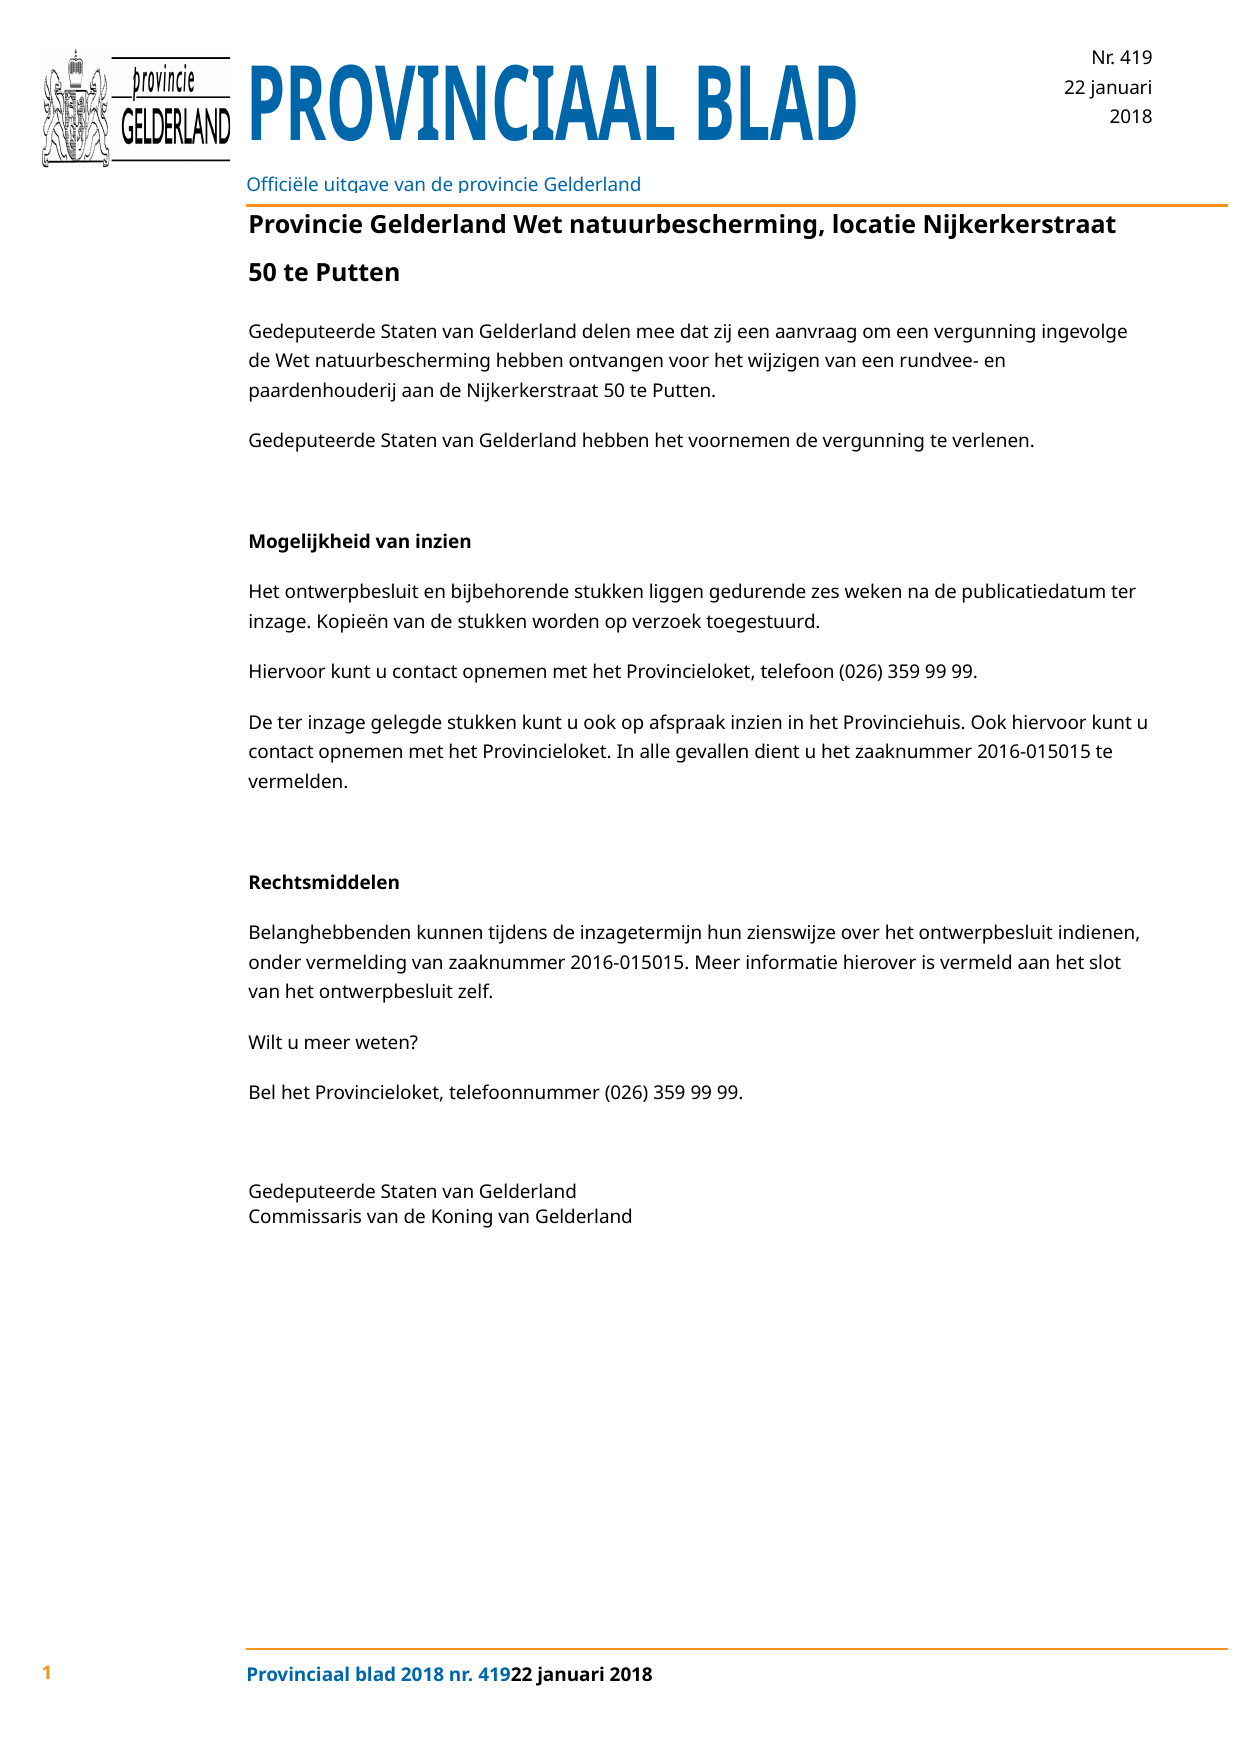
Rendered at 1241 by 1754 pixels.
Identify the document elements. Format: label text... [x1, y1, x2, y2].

text Gedeputeerde Staten van Gelderland delen mee dat zij een aanvraag om een vergunning ingevolge de Wet natuurbescherming hebben ontvangen voor het wijzigen van een rundvee- en paardenhouderij aan de Nijkerkerstraat 50 te Putten. [248, 318, 1152, 403]
text Bel het Provincieloket, telefoonnummer (026) 359 99 99. [248, 1079, 1152, 1105]
text De ter inzage gelegde stukken kunt u ook op afspraak inzien in het Provinciehuis. Ook hiervoor kunt u contact opnemen met het Provincieloket. In alle gevallen dient u het zaaknummer 2016-015015 te vermelden. [248, 709, 1152, 794]
text Provincie Gelderland Wet natuurbescherming, locatie Nijkerkerstraat 50 te Putten [248, 207, 1152, 288]
text Belanghebbenden kunnen tijdens de inzagetermijn hun zienswijze over het ontwerpbesluit indienen, onder vermelding van zaaknummer 2016-015015. Meer informatie hierover is vermeld aan het slot van het ontwerpbesluit zelf. [248, 919, 1152, 1004]
text Gedeputeerde Staten van Gelderland [248, 1178, 1152, 1203]
text Mogelijkheid van inzien [248, 528, 1152, 554]
picture [41, 47, 231, 172]
text Commissaris van de Koning van Gelderland [248, 1203, 1152, 1229]
text Wilt u meer weten? [248, 1029, 1152, 1055]
text Hiervoor kunt u contact opnemen met het Provincieloket, telefoon (026) 359 99 99. [248, 659, 1152, 684]
text Gedeputeerde Staten van Gelderland hebben het voornemen de vergunning te verlenen. [248, 427, 1152, 453]
text Het ontwerpbesluit en bijbehorende stukken liggen gedurende zes weken na de publicatiedatum ter inzage. Kopieën van de stukken worden op verzoek toegestuurd. [248, 579, 1152, 634]
text Rechtsmiddelen [248, 869, 1152, 895]
